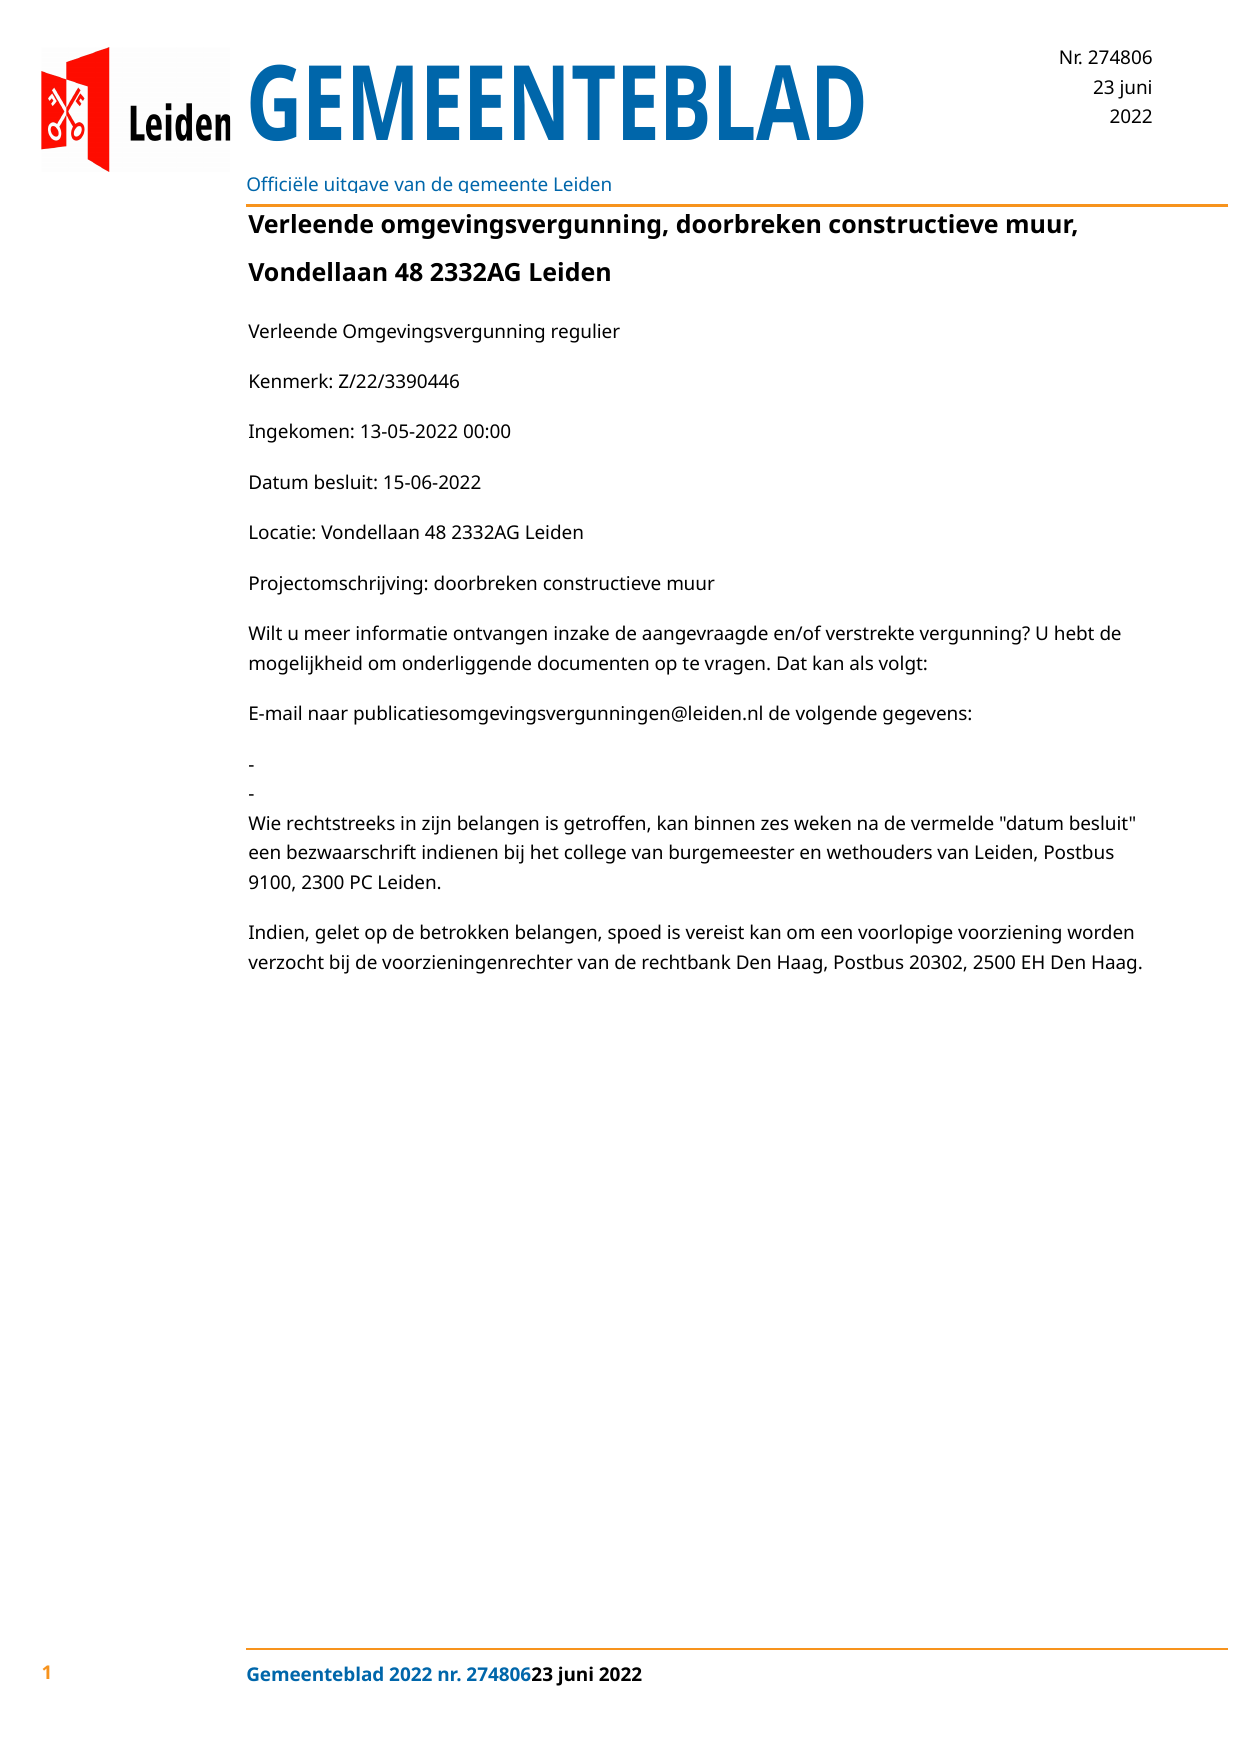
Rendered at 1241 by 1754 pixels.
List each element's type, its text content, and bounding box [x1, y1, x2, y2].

text E-mail naar publicatiesomgevingsvergunningen@leiden.nl de volgende gegevens: [248, 700, 1152, 726]
text Verleende omgevingsvergunning, doorbreken constructieve muur, Vondellaan 48 2332AG Leiden [248, 207, 1152, 288]
text Verleende Omgevingsvergunning regulier [248, 318, 1152, 344]
text Projectomschrijving: doorbreken constructieve muur [248, 570, 1152, 596]
text Wie rechtstreeks in zijn belangen is getroffen, kan binnen zes weken na de vermelde "datum besluit" een bezwaarschrift indienen bij het college van burgemeester en wethouders van Leiden, Postbus 9100, 2300 PC Leiden. [248, 810, 1152, 895]
text Wilt u meer informatie ontvangen inzake de aangevraagde en/of verstrekte vergunning? U hebt de mogelijkheid om onderliggende documenten op te vragen. Dat kan als volgt: [248, 620, 1152, 676]
text Indien, gelet op de betrokken belangen, spoed is vereist kan om een voorlopige voorziening worden verzocht bij de voorzieningenrechter van de rechtbank Den Haag, Postbus 20302, 2500 EH Den Haag. [248, 919, 1152, 975]
picture [41, 47, 231, 172]
text Datum besluit: 15-06-2022 [248, 469, 1152, 495]
text Locatie: Vondellaan 48 2332AG Leiden [248, 519, 1152, 545]
text Ingekomen: 13-05-2022 00:00 [248, 419, 1152, 444]
text Kenmerk: Z/22/3390446 [248, 368, 1152, 394]
